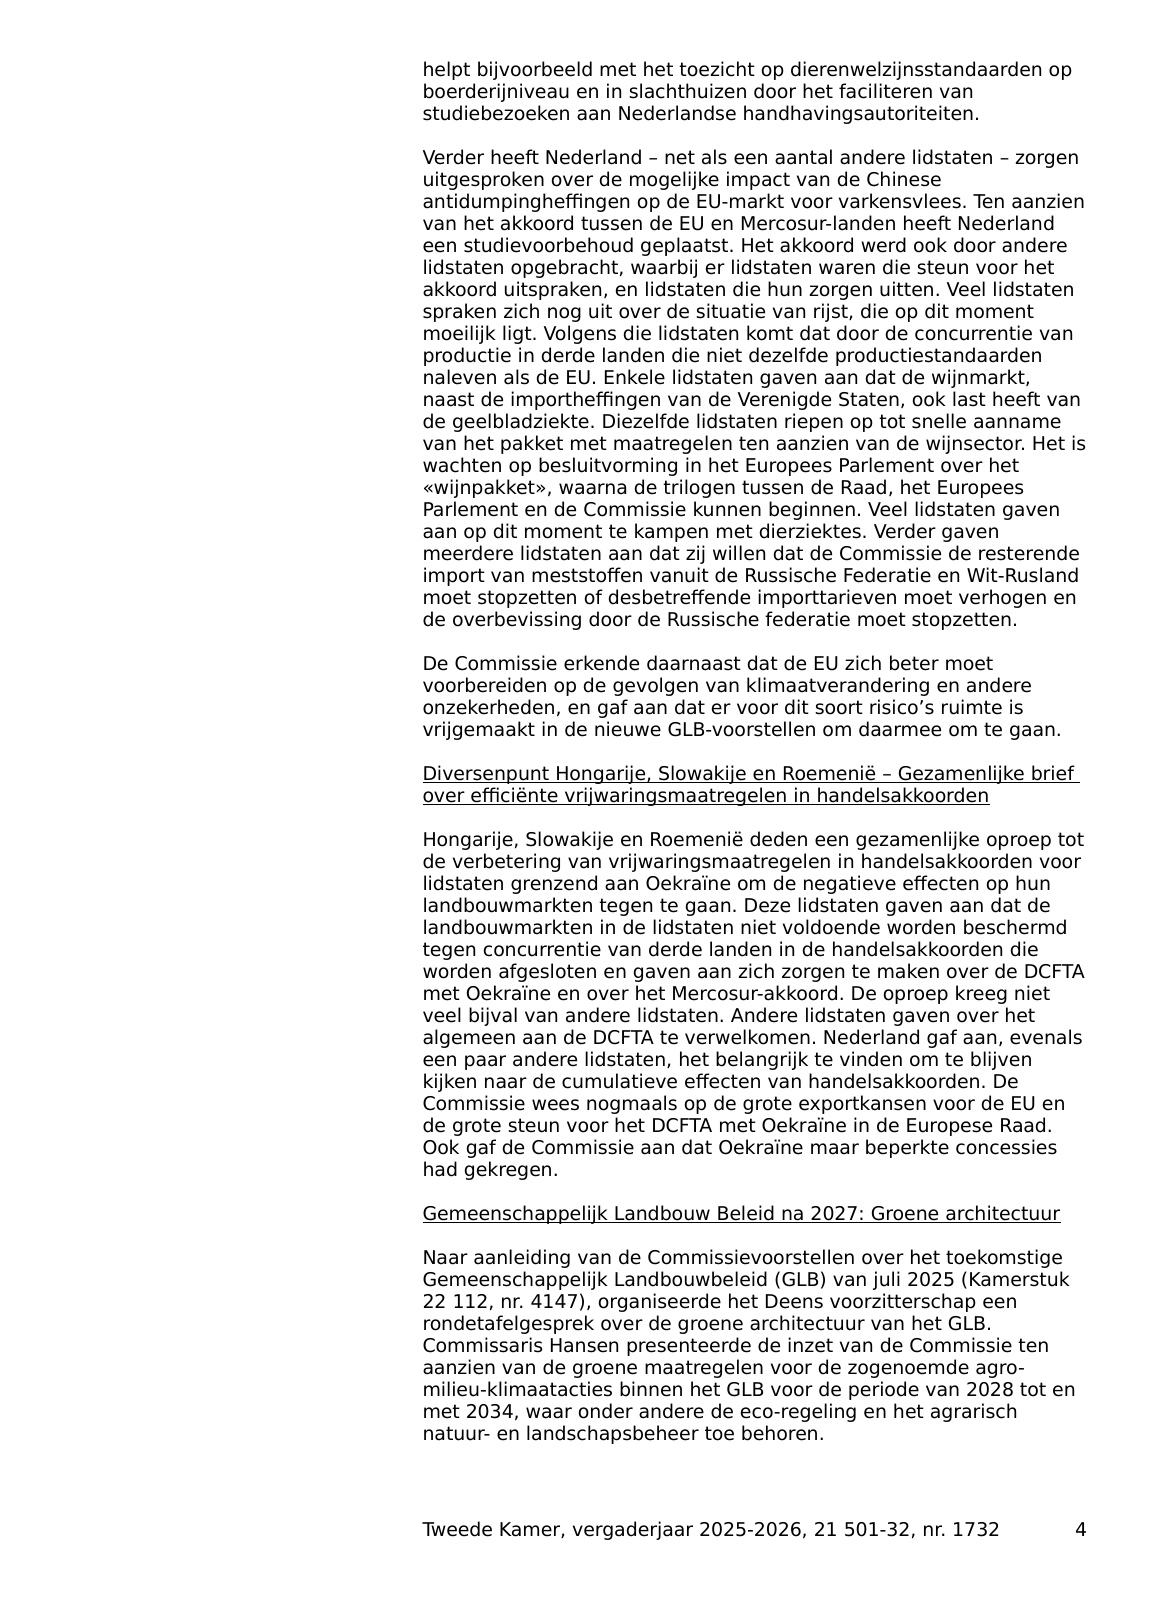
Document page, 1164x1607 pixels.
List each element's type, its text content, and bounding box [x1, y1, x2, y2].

text helpt bijvoorbeeld met het toezicht op dierenwelzijnsstandaarden op boerderijniveau en in slachthuizen door het faciliteren van studiebezoeken aan Nederlandse handhavingsautoriteiten. [422, 59, 1087, 125]
text De Commissie erkende daarnaast dat de EU zich beter moet voorbereiden op de gevolgen van klimaatverandering en andere onzekerheden, en gaf aan dat er voor dit soort risico’s ruimte is vrijgemaakt in de nieuwe GLB-voorstellen om daarmee om te gaan. [422, 653, 1087, 741]
subtitle Gemeenschappelijk Landbouw Beleid na 2027: Groene architectuur [422, 1203, 1087, 1225]
text Hongarije, Slowakije en Roemenië deden een gezamenlijke oproep tot de verbetering van vrijwaringsmaatregelen in handelsakkoorden voor lidstaten grenzend aan Oekraïne om de negatieve effecten op hun landbouwmarkten tegen te gaan. Deze lidstaten gaven aan dat de landbouwmarkten in de lidstaten niet voldoende worden beschermd tegen concurrentie van derde landen in de handelsakkoorden die worden afgesloten en gaven aan zich zorgen te maken over de DCFTA met Oekraïne en over het Mercosur-akkoord. De oproep kreeg niet veel bijval van andere lidstaten. Andere lidstaten gaven over het algemeen aan de DCFTA te verwelkomen. Nederland gaf aan, evenals een paar andere lidstaten, het belangrijk te vinden om te blijven kijken naar de cumulatieve effecten van handelsakkoorden. De Commissie wees nogmaals op de grote exportkansen voor de EU en de grote steun voor het DCFTA met Oekraïne in de Europese Raad. Ook gaf de Commissie aan dat Oekraïne maar beperkte concessies had gekregen. [422, 829, 1087, 1181]
text Verder heeft Nederland – net als een aantal andere lidstaten – zorgen uitgesproken over de mogelijke impact van de Chinese antidumpingheffingen op de EU-markt voor varkensvlees. Ten aanzien van het akkoord tussen de EU en Mercosur-landen heeft Nederland een studievoorbehoud geplaatst. Het akkoord werd ook door andere lidstaten opgebracht, waarbij er lidstaten waren die steun voor het akkoord uitspraken, en lidstaten die hun zorgen uitten. Veel lidstaten spraken zich nog uit over de situatie van rijst, die op dit moment moeilijk ligt. Volgens die lidstaten komt dat door de concurrentie van productie in derde landen die niet dezelfde productiestandaarden naleven als de EU. Enkele lidstaten gaven aan dat de wijnmarkt, naast de importheffingen van de Verenigde Staten, ook last heeft van de geelbladziekte. Diezelfde lidstaten riepen op tot snelle aanname van het pakket met maatregelen ten aanzien van de wijnsector. Het is wachten op besluitvorming in het Europees Parlement over het «wijnpakket», waarna de trilogen tussen de Raad, het Europees Parlement en de Commissie kunnen beginnen. Veel lidstaten gaven aan op dit moment te kampen met dierziektes. Verder gaven meerdere lidstaten aan dat zij willen dat de Commissie de resterende import van meststoffen vanuit de Russische Federatie en Wit-Rusland moet stopzetten of desbetreffende importtarieven moet verhogen en de overbevissing door de Russische federatie moet stopzetten. [422, 147, 1087, 631]
subtitle Diversenpunt Hongarije, Slowakije en Roemenië – Gezamenlijke brief over efficiënte vrijwaringsmaatregelen in handelsakkoorden [422, 763, 1087, 807]
text Naar aanleiding van de Commissievoorstellen over het toekomstige Gemeenschappelijk Landbouwbeleid (GLB) van juli 2025 (Kamerstuk 22 112, nr. 4147), organiseerde het Deens voorzitterschap een rondetafelgesprek over de groene architectuur van het GLB. Commissaris Hansen presenteerde de inzet van de Commissie ten aanzien van de groene maatregelen voor de zogenoemde agro-milieu-klimaatacties binnen het GLB voor de periode van 2028 tot en met 2034, waar onder andere de eco-regeling en het agrarisch natuur- en landschapsbeheer toe behoren. [422, 1247, 1087, 1445]
